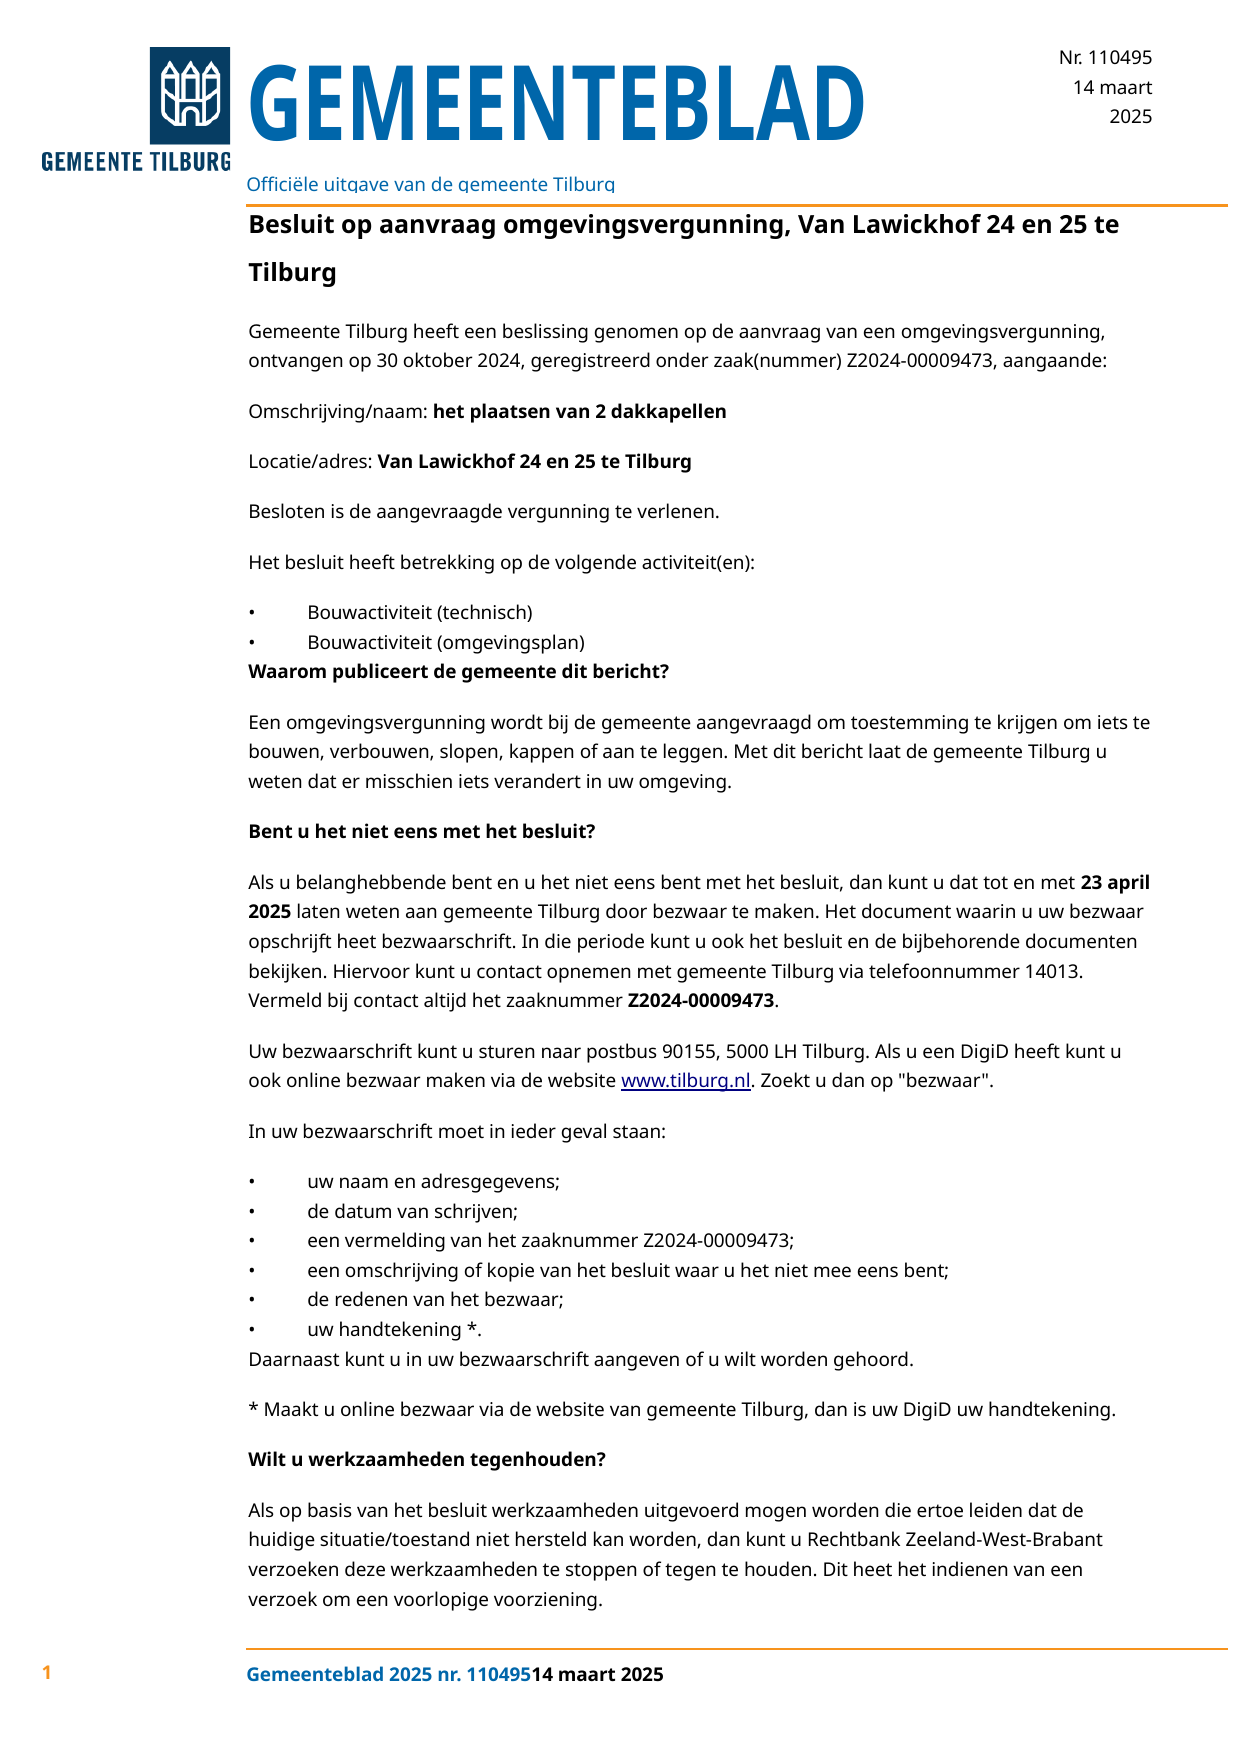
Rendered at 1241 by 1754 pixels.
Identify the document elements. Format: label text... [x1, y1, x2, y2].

text Als u belanghebbende bent en u het niet eens bent met het besluit, dan kunt u dat tot en met 23 april 2025 laten weten aan gemeente Tilburg door bezwaar te maken. Het document waarin u uw bezwaar opschrijft heet bezwaarschrift. In die periode kunt u ook het besluit en de bijbehorende documenten bekijken. Hiervoor kunt u contact opnemen met gemeente Tilburg via telefoonnummer 14013. Vermeld bij contact altijd het zaaknummer Z2024-00009473. [248, 869, 1152, 1013]
text Daarnaast kunt u in uw bezwaarschrift aangeven of u wilt worden gehoord. [248, 1346, 1152, 1372]
text Locatie/adres: Van Lawickhof 24 en 25 te Tilburg [248, 448, 1152, 474]
text Uw bezwaarschrift kunt u sturen naar postbus 90155, 5000 LH Tilburg. Als u een DigiD heeft kunt u ook online bezwaar maken via de website www.tilburg.nl. Zoekt u dan op "bezwaar". [248, 1038, 1152, 1093]
text Gemeente Tilburg heeft een beslissing genomen op de aanvraag van een omgevingsvergunning, ontvangen op 30 oktober 2024, geregistreerd onder zaak(nummer) Z2024-00009473, aangaande: [248, 318, 1152, 373]
text Als op basis van het besluit werkzaamheden uitgevoerd mogen worden die ertoe leiden dat de huidige situatie/toestand niet hersteld kan worden, dan kunt u Rechtbank Zeeland-West-Brabant verzoeken deze werkzaamheden te stoppen of tegen te houden. Dit heet het indienen van een verzoek om een voorlopige voorziening. [248, 1497, 1152, 1612]
picture [41, 47, 231, 172]
list Bouwactiviteit (omgevingsplan) [248, 629, 1152, 655]
list de datum van schrijven; [248, 1198, 1152, 1224]
text Waarom publiceert de gemeente dit bericht? [248, 659, 1152, 684]
text * Maakt u online bezwaar via de website van gemeente Tilburg, dan is uw DigiD uw handtekening. [248, 1396, 1152, 1422]
list uw handtekening *. [248, 1316, 1152, 1342]
list een vermelding van het zaaknummer Z2024-00009473; [248, 1227, 1152, 1253]
text Besluit op aanvraag omgevingsvergunning, Van Lawickhof 24 en 25 te Tilburg [248, 207, 1152, 288]
list uw naam en adresgegevens; [248, 1168, 1152, 1194]
text In uw bezwaarschrift moet in ieder geval staan: [248, 1118, 1152, 1144]
text Omschrijving/naam: het plaatsen van 2 dakkapellen [248, 398, 1152, 424]
list Bouwactiviteit (technisch) [248, 599, 1152, 625]
text Een omgevingsvergunning wordt bij de gemeente aangevraagd om toestemming te krijgen om iets te bouwen, verbouwen, slopen, kappen of aan te leggen. Met dit bericht laat de gemeente Tilburg u weten dat er misschien iets verandert in uw omgeving. [248, 709, 1152, 794]
list een omschrijving of kopie van het besluit waar u het niet mee eens bent; [248, 1257, 1152, 1283]
list de redenen van het bezwaar; [248, 1287, 1152, 1312]
text Besloten is de aangevraagde vergunning te verlenen. [248, 499, 1152, 524]
text Bent u het niet eens met het besluit? [248, 819, 1152, 844]
text Wilt u werkzaamheden tegenhouden? [248, 1447, 1152, 1472]
text Het besluit heeft betrekking op de volgende activiteit(en): [248, 549, 1152, 575]
